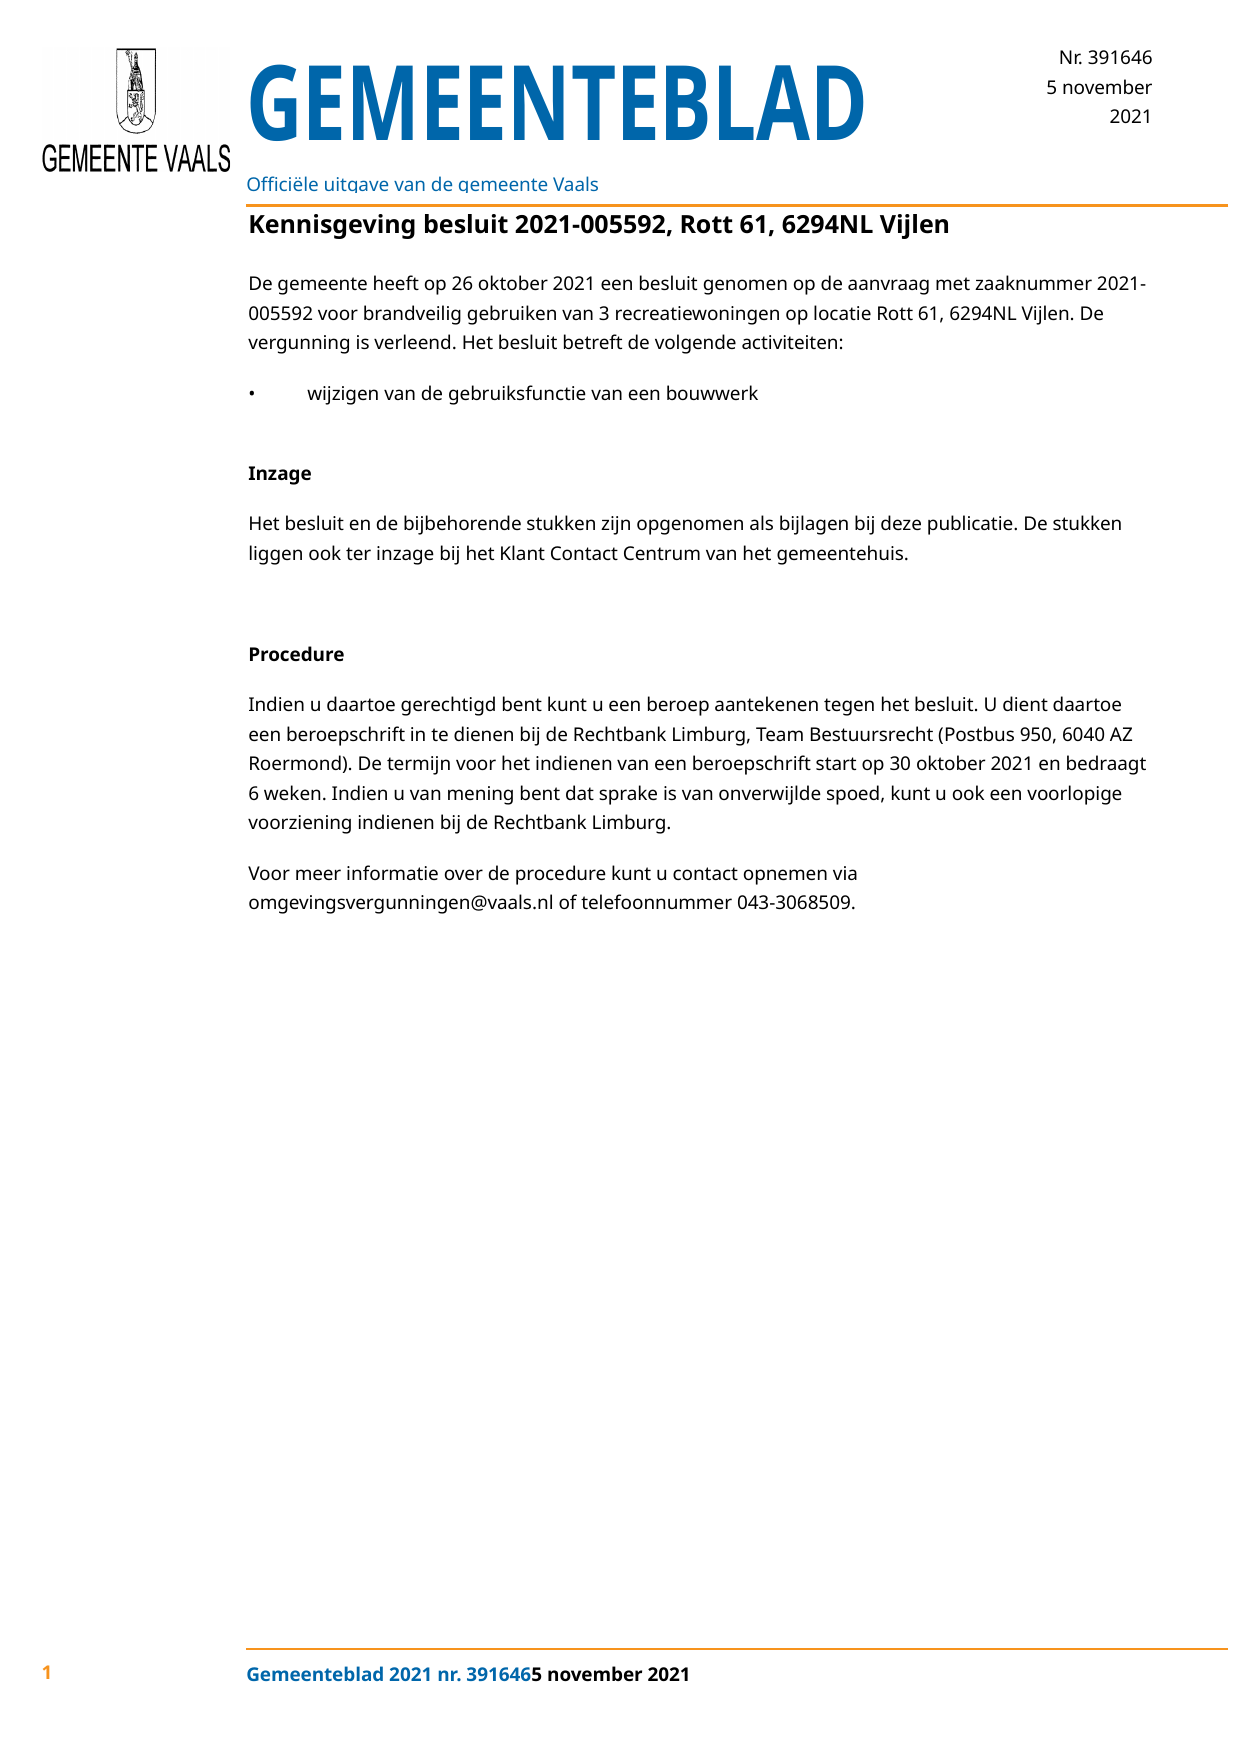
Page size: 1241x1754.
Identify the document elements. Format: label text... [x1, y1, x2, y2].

list wijzigen van de gebruiksfunctie van een bouwwerk [248, 380, 1152, 406]
text Het besluit en de bijbehorende stukken zijn opgenomen als bijlagen bij deze publicatie. De stukken liggen ook ter inzage bij het Klant Contact Centrum van het gemeentehuis. [248, 510, 1152, 566]
text Kennisgeving besluit 2021-005592, Rott 61, 6294NL Vijlen [248, 207, 1152, 241]
text Inzage [248, 460, 1152, 486]
text Procedure [248, 641, 1152, 666]
text Indien u daartoe gerechtigd bent kunt u een beroep aantekenen tegen het besluit. U dient daartoe een beroepschrift in te dienen bij de Rechtbank Limburg, Team Bestuursrecht (Postbus 950, 6040 AZ Roermond). De termijn voor het indienen van een beroepschrift start op 30 oktober 2021 en bedraagt 6 weken. Indien u van mening bent dat sprake is van onverwijlde spoed, kunt u ook een voorlopige voorziening indienen bij de Rechtbank Limburg. [248, 691, 1152, 835]
text De gemeente heeft op 26 oktober 2021 een besluit genomen op de aanvraag met zaaknummer 2021-005592 voor brandveilig gebruiken van 3 recreatiewoningen op locatie Rott 61, 6294NL Vijlen. De vergunning is verleend. Het besluit betreft de volgende activiteiten: [248, 270, 1152, 355]
text Voor meer informatie over de procedure kunt u contact opnemen via omgevingsvergunningen@vaals.nl of telefoonnummer 043-3068509. [248, 860, 1152, 915]
picture [41, 47, 231, 172]
